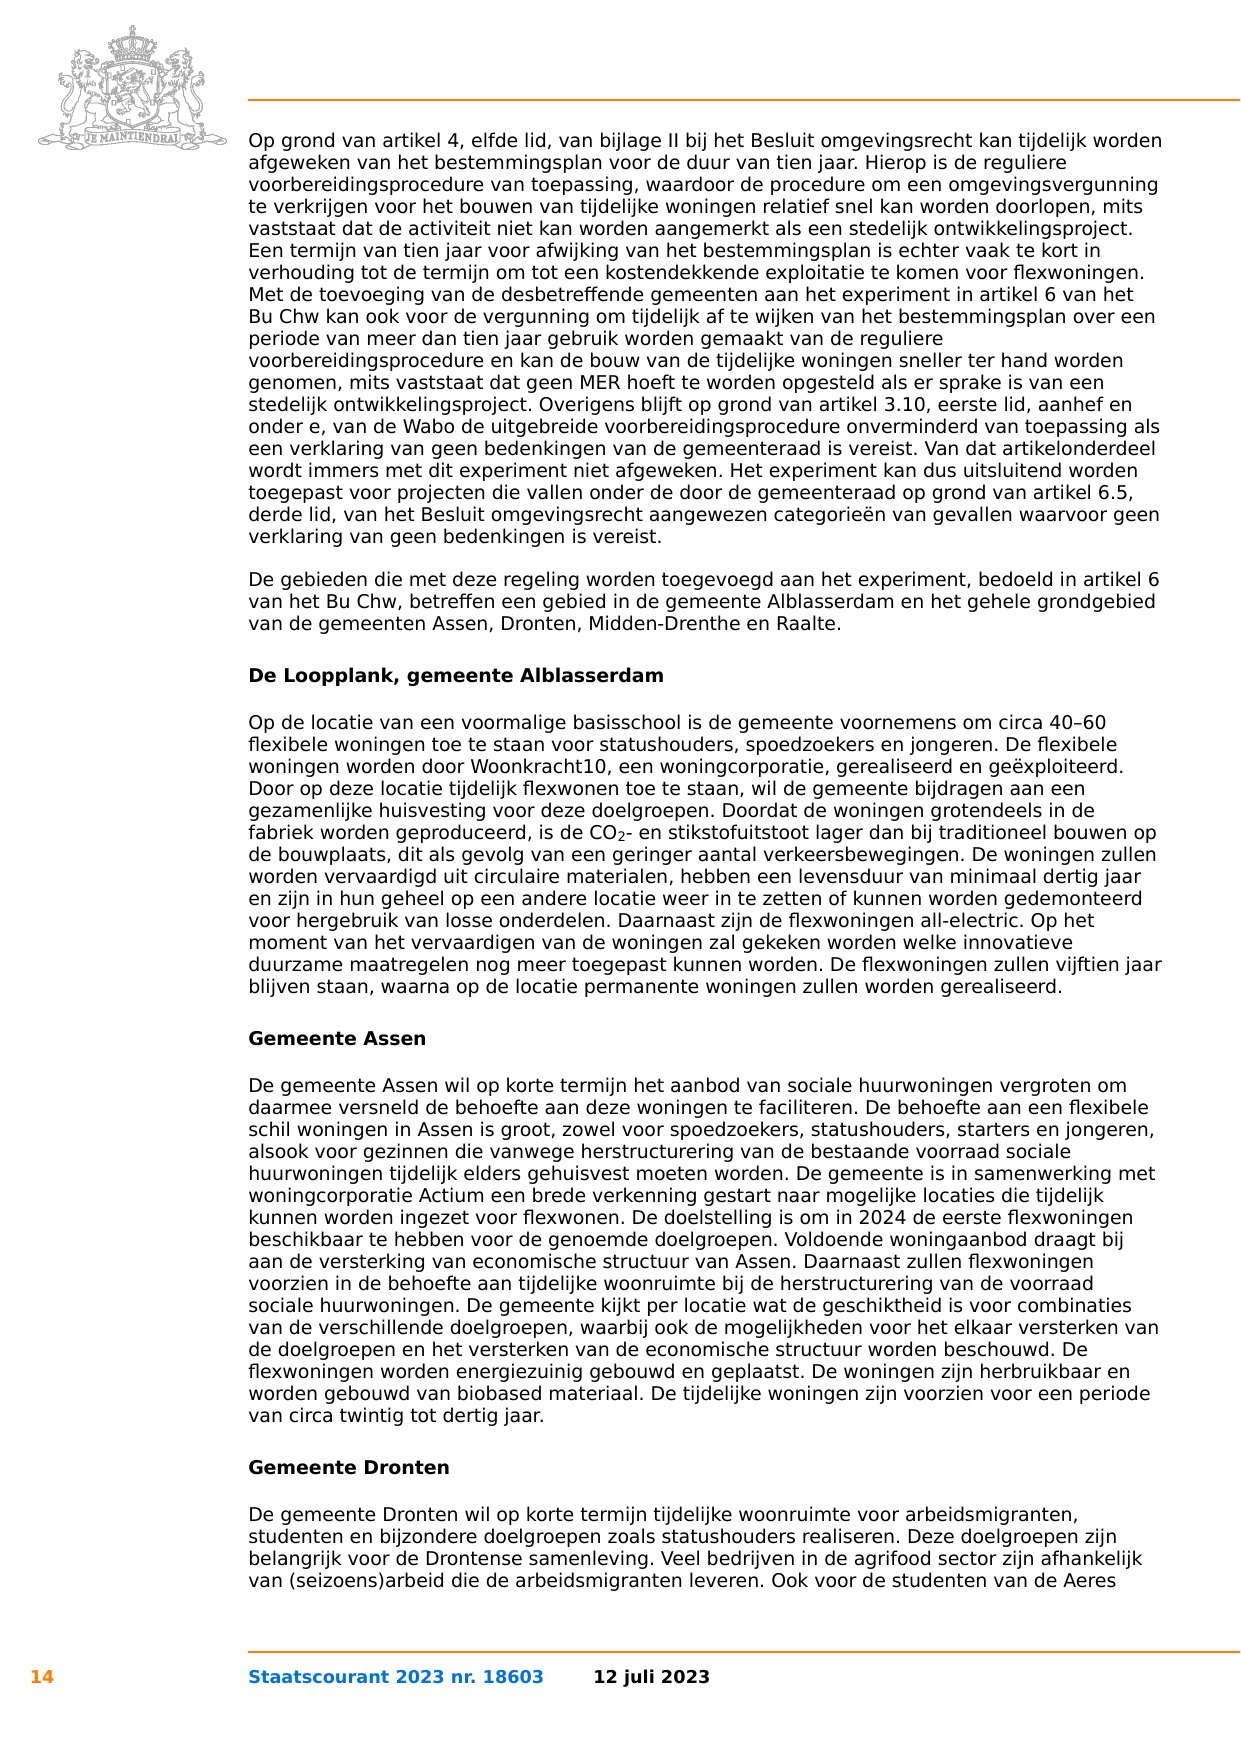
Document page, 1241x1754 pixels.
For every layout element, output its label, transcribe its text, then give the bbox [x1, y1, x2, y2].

text De gemeente Assen wil op korte termijn het aanbod van sociale huurwoningen vergroten om daarmee versneld de behoefte aan deze woningen te faciliteren. De behoefte aan een flexibele schil woningen in Assen is groot, zowel voor spoedzoekers, statushouders, starters en jongeren, alsook voor gezinnen die vanwege herstructurering van de bestaande voorraad sociale huurwoningen tijdelijk elders gehuisvest moeten worden. De gemeente is in samenwerking met woningcorporatie Actium een brede verkenning gestart naar mogelijke locaties die tijdelijk kunnen worden ingezet voor flexwonen. De doelstelling is om in 2024 de eerste flexwoningen beschikbaar te hebben voor de genoemde doelgroepen. Voldoende woningaanbod draagt bij aan de versterking van economische structuur van Assen. Daarnaast zullen flexwoningen voorzien in de behoefte aan tijdelijke woonruimte bij de herstructurering van de voorraad sociale huurwoningen. De gemeente kijkt per locatie wat de geschiktheid is voor combinaties van de verschillende doelgroepen, waarbij ook de mogelijkheden voor het elkaar versterken van de doelgroepen en het versterken van de economische structuur worden beschouwd. De flexwoningen worden energiezuinig gebouwd en geplaatst. De woningen zijn herbruikbaar en worden gebouwd van biobased materiaal. De tijdelijke woningen zijn voorzien voor een periode van circa twintig tot dertig jaar. [248, 1075, 1163, 1427]
text Op de locatie van een voormalige basisschool is de gemeente voornemens om circa 40–60 flexibele woningen toe te staan voor statushouders, spoedzoekers en jongeren. De flexibele woningen worden door Woonkracht10, een woningcorporatie, gerealiseerd en geëxploiteerd. Door op deze locatie tijdelijk flexwonen toe te staan, wil de gemeente bijdragen aan een gezamenlijke huisvesting voor deze doelgroepen. Doordat de woningen grotendeels in de fabriek worden geproduceerd, is de CO2- en stikstofuitstoot lager dan bij traditioneel bouwen op de bouwplaats, dit als gevolg van een geringer aantal verkeersbewegingen. De woningen zullen worden vervaardigd uit circulaire materialen, hebben een levensduur van minimaal dertig jaar en zijn in hun geheel op een andere locatie weer in te zetten of kunnen worden gedemonteerd voor hergebruik van losse onderdelen. Daarnaast zijn de flexwoningen all-electric. Op het moment van het vervaardigen van de woningen zal gekeken worden welke innovatieve duurzame maatregelen nog meer toegepast kunnen worden. De flexwoningen zullen vijftien jaar blijven staan, waarna op de locatie permanente woningen zullen worden gerealiseerd. [248, 712, 1163, 998]
subtitle Gemeente Assen [248, 1028, 1163, 1050]
subtitle Gemeente Dronten [248, 1457, 1163, 1479]
picture [38, 25, 227, 150]
text Op grond van artikel 4, elfde lid, van bijlage II bij het Besluit omgevingsrecht kan tijdelijk worden afgeweken van het bestemmingsplan voor de duur van tien jaar. Hierop is de reguliere voorbereidingsprocedure van toepassing, waardoor de procedure om een omgevingsvergunning te verkrijgen voor het bouwen van tijdelijke woningen relatief snel kan worden doorlopen, mits vaststaat dat de activiteit niet kan worden aangemerkt als een stedelijk ontwikkelingsproject. Een termijn van tien jaar voor afwijking van het bestemmingsplan is echter vaak te kort in verhouding tot de termijn om tot een kostendekkende exploitatie te komen voor flexwoningen. Met de toevoeging van de desbetreffende gemeenten aan het experiment in artikel 6 van het Bu Chw kan ook voor de vergunning om tijdelijk af te wijken van het bestemmingsplan over een periode van meer dan tien jaar gebruik worden gemaakt van de reguliere voorbereidingsprocedure en kan de bouw van de tijdelijke woningen sneller ter hand worden genomen, mits vaststaat dat geen MER hoeft te worden opgesteld als er sprake is van een stedelijk ontwikkelingsproject. Overigens blijft op grond van artikel 3.10, eerste lid, aanhef en onder e, van de Wabo de uitgebreide voorbereidingsprocedure onverminderd van toepassing als een verklaring van geen bedenkingen van de gemeenteraad is vereist. Van dat artikelonderdeel wordt immers met dit experiment niet afgeweken. Het experiment kan dus uitsluitend worden toegepast voor projecten die vallen onder de door de gemeenteraad op grond van artikel 6.5, derde lid, van het Besluit omgevingsrecht aangewezen categorieën van gevallen waarvoor geen verklaring van geen bedenkingen is vereist. [248, 130, 1163, 547]
subtitle De Loopplank, gemeente Alblasserdam [248, 665, 1163, 687]
text De gebieden die met deze regeling worden toegevoegd aan het experiment, bedoeld in artikel 6 van het Bu Chw, betreffen een gebied in de gemeente Alblasserdam en het gehele grondgebied van de gemeenten Assen, Dronten, Midden-Drenthe en Raalte. [248, 569, 1163, 635]
text De gemeente Dronten wil op korte termijn tijdelijke woonruimte voor arbeidsmigranten, studenten en bijzondere doelgroepen zoals statushouders realiseren. Deze doelgroepen zijn belangrijk voor de Drontense samenleving. Veel bedrijven in de agrifood sector zijn afhankelijk van (seizoens)arbeid die de arbeidsmigranten leveren. Ook voor de studenten van de Aeres [248, 1504, 1163, 1592]
